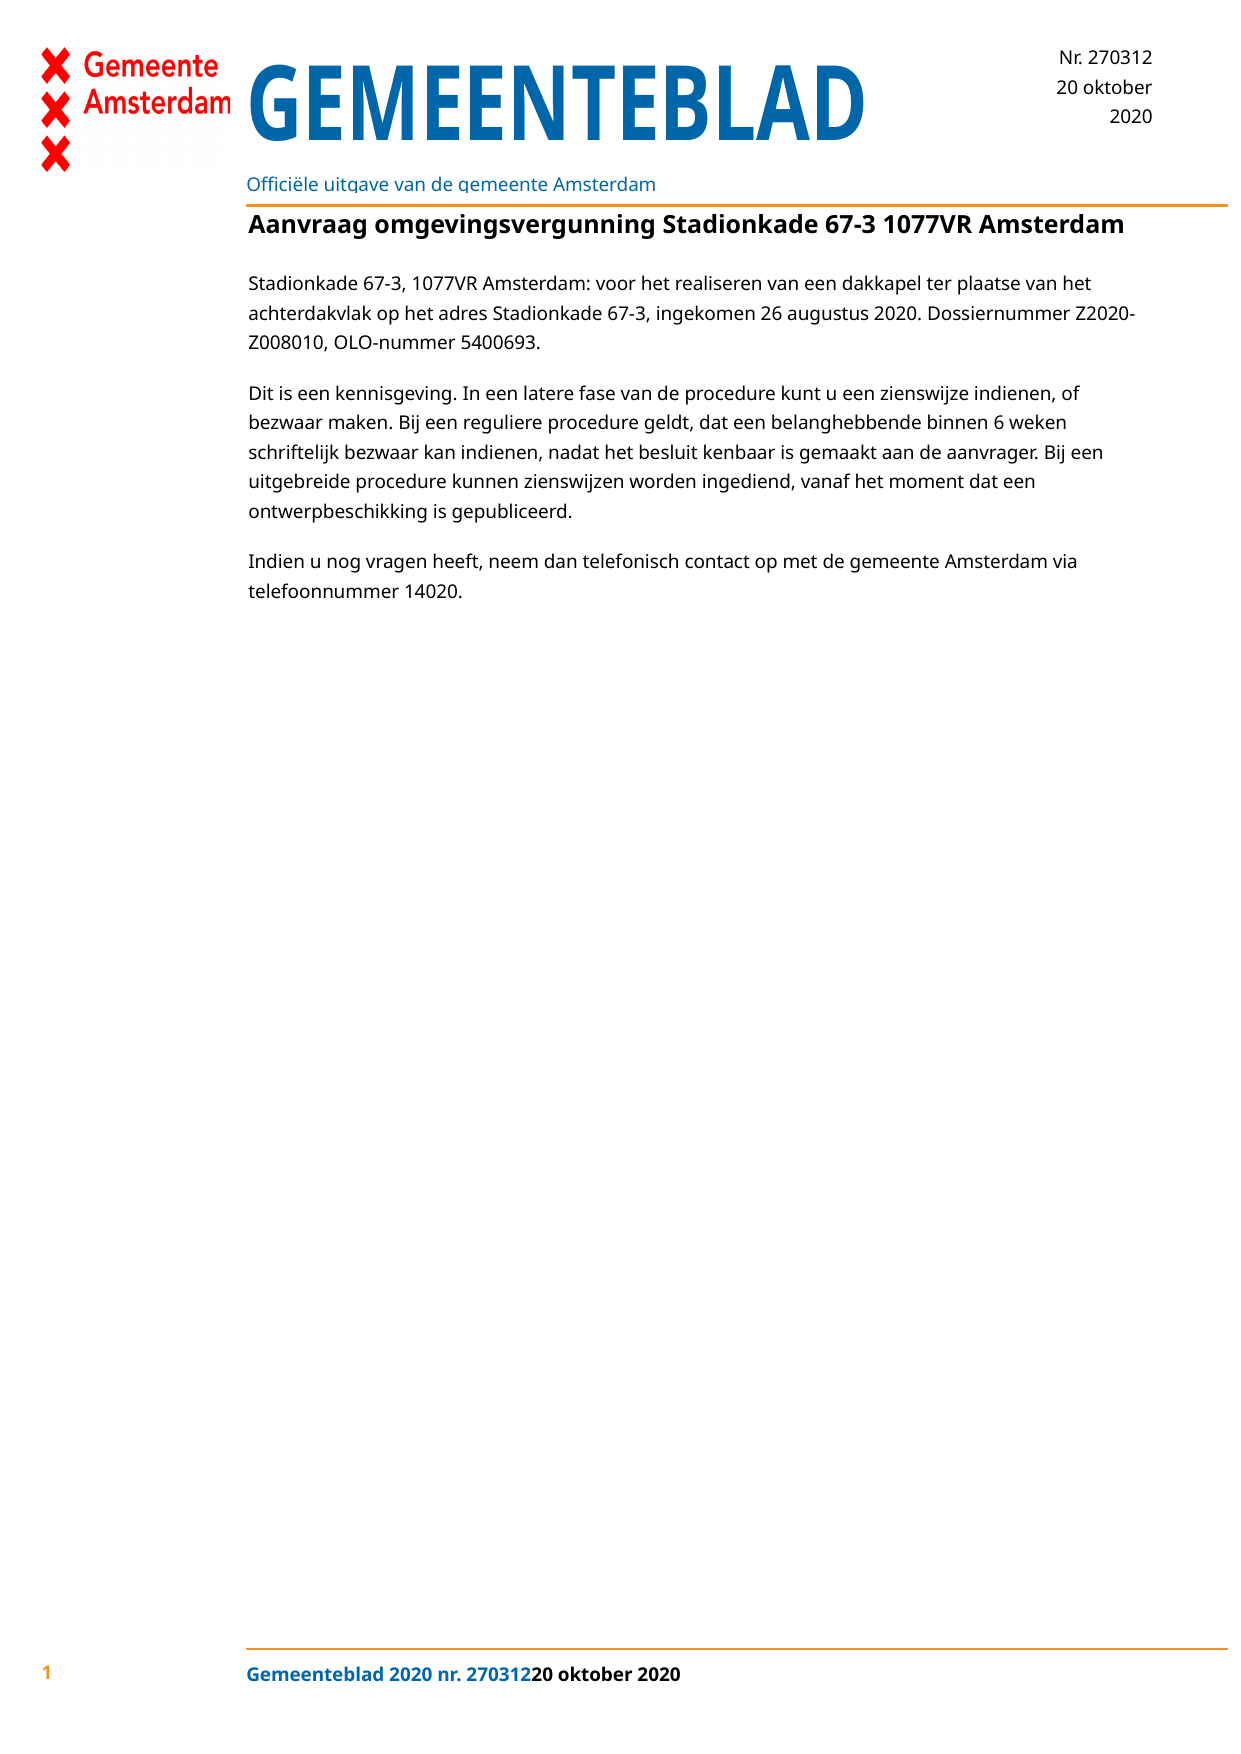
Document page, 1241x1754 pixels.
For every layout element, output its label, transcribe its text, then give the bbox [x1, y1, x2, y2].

text Indien u nog vragen heeft, neem dan telefonisch contact op met de gemeente Amsterdam via telefoonnummer 14020. [248, 549, 1152, 604]
text Aanvraag omgevingsvergunning Stadionkade 67-3 1077VR Amsterdam [248, 207, 1152, 241]
text Dit is een kennisgeving. In een latere fase van de procedure kunt u een zienswijze indienen, of bezwaar maken. Bij een reguliere procedure geldt, dat een belanghebbende binnen 6 weken schriftelijk bezwaar kan indienen, nadat het besluit kenbaar is gemaakt aan de aanvrager. Bij een uitgebreide procedure kunnen zienswijzen worden ingediend, vanaf het moment dat een ontwerpbeschikking is gepubliceerd. [248, 380, 1152, 524]
text Stadionkade 67-3, 1077VR Amsterdam: voor het realiseren van een dakkapel ter plaatse van het achterdakvlak op het adres Stadionkade 67-3, ingekomen 26 augustus 2020. Dossiernummer Z2020-Z008010, OLO-nummer 5400693. [248, 270, 1152, 355]
picture [41, 47, 231, 172]
